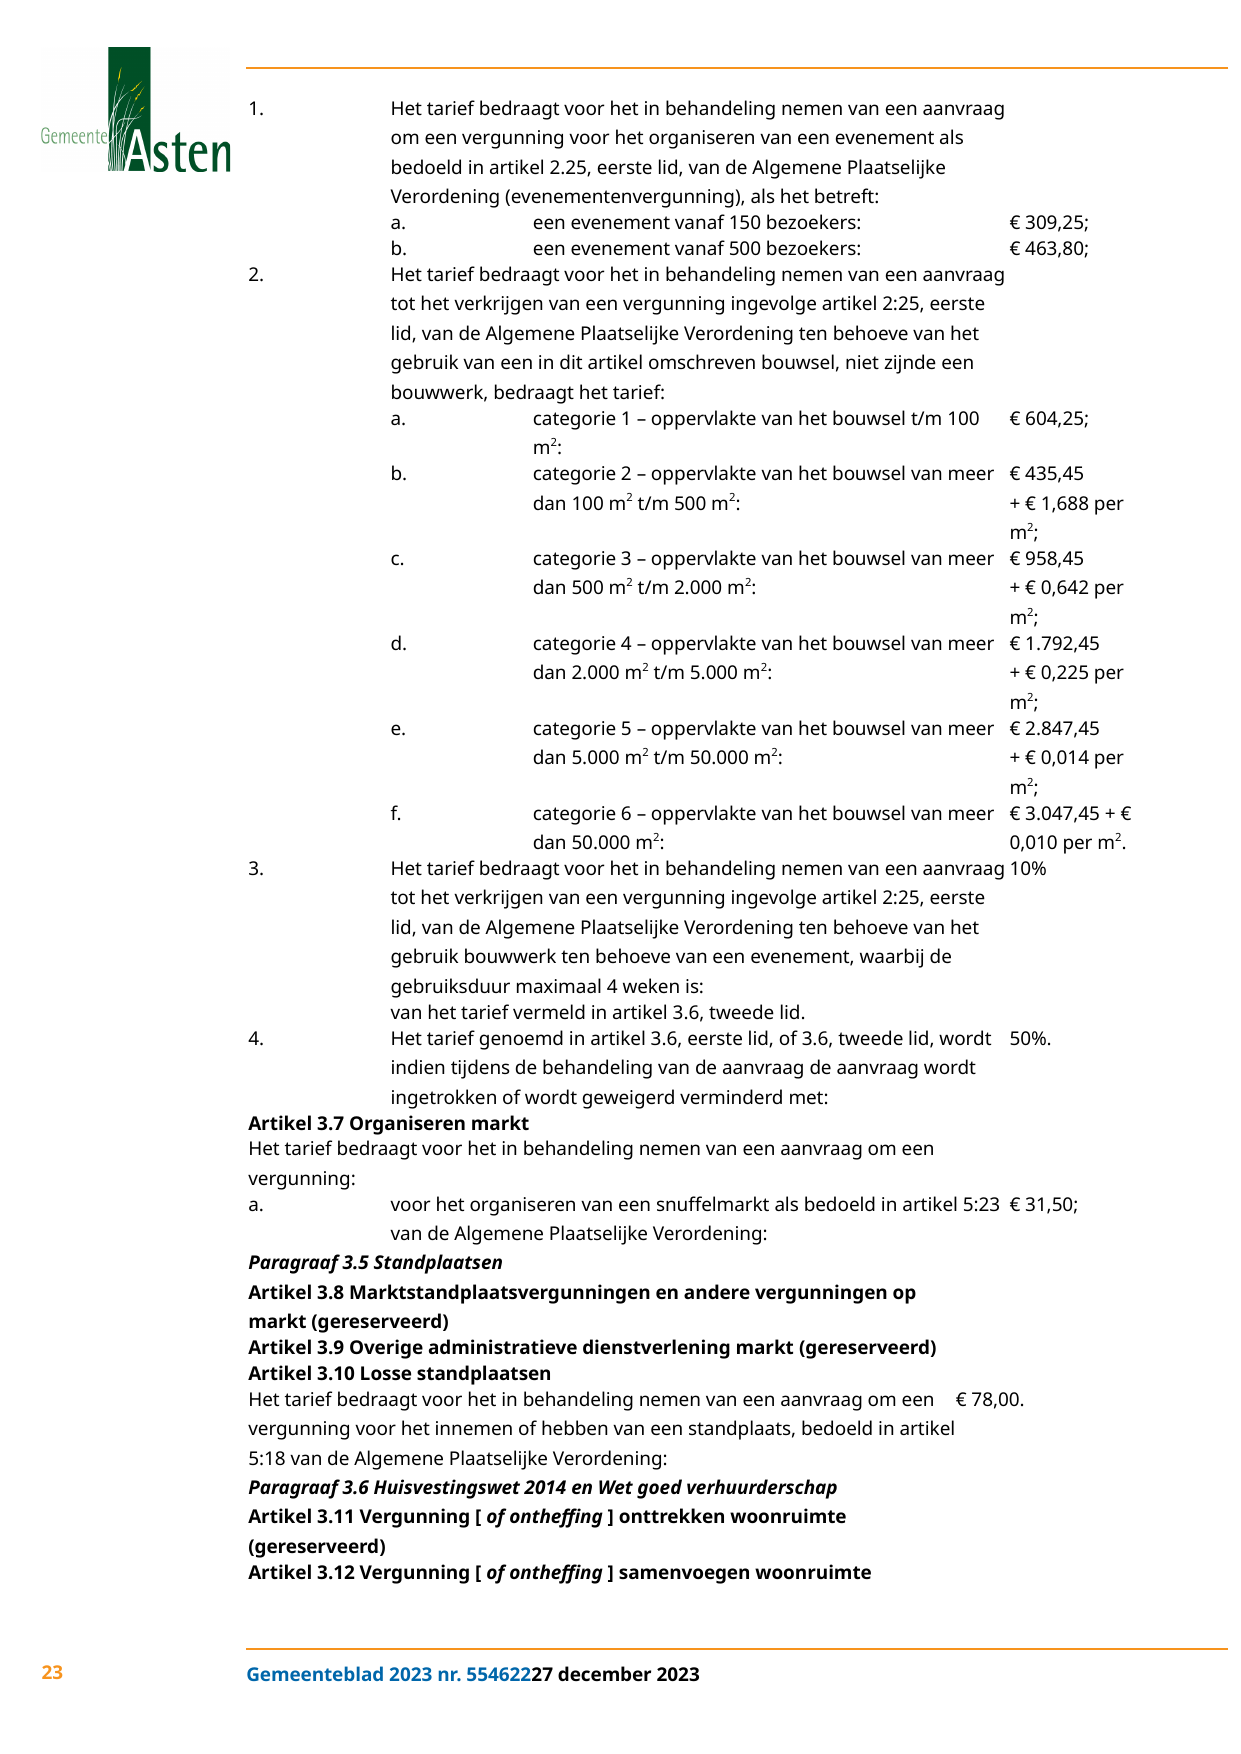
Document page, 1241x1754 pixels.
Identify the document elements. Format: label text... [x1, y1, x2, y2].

table_header Artikel 3.11 Vergunning [ of ontheffing ] onttrekken woonruimte (gereserveerd) [248, 1504, 956, 1559]
table_cell voor het organiseren van een snuffelmarkt als bedoeld in artikel 5:23 van de Algemene Plaatselijke Verordening: [390, 1191, 1009, 1246]
table_cell Het tarief bedraagt voor het in behandeling nemen van een aanvraag tot het verkrijgen van een vergunning ingevolge artikel 2:25, eerste lid, van de Algemene Plaatselijke Verordening ten behoeve van het gebruik van een in dit artikel omschreven bouwsel, niet zijnde een bouwwerk, bedraagt het tarief: [390, 261, 1009, 405]
text Paragraaf 3.5 Standplaatsen [248, 1249, 1152, 1275]
table_cell € 2.847,45 + € 0,014 per m2; [1009, 715, 1152, 800]
table_cell categorie 3 – oppervlakte van het bouwsel van meer dan 500 m2 t/m 2.000 m2: [533, 545, 1009, 630]
table_cell een evenement vanaf 150 bezoekers: [533, 209, 1009, 235]
table_cell € 958,45 + € 0,642 per m2; [1009, 545, 1152, 630]
table_cell a. [390, 405, 533, 460]
table_cell [248, 209, 390, 235]
table_cell € 463,80; [1009, 235, 1152, 261]
table_cell € 3.047,45 + € 0,010 per m2. [1009, 800, 1152, 855]
table_cell [248, 405, 390, 460]
table_cell € 78,00. [956, 1386, 1152, 1471]
table_cell [248, 999, 390, 1025]
text Paragraaf 3.6 Huisvestingswet 2014 en Wet goed verhuurderschap [248, 1474, 1152, 1499]
table_cell 50%. [1009, 1025, 1152, 1110]
table_cell a. [248, 1191, 390, 1246]
table_cell categorie 1 – oppervlakte van het bouwsel t/m 100 m2: [533, 405, 1009, 460]
table_cell a. [390, 209, 533, 235]
table_cell categorie 6 – oppervlakte van het bouwsel van meer dan 50.000 m2: [533, 800, 1009, 855]
table_cell categorie 2 – oppervlakte van het bouwsel van meer dan 100 m2 t/m 500 m2: [533, 460, 1009, 545]
table_cell b. [390, 235, 533, 261]
table_cell [1009, 999, 1152, 1025]
table_cell categorie 5 – oppervlakte van het bouwsel van meer dan 5.000 m2 t/m 50.000 m2: [533, 715, 1009, 800]
table_cell 4. [248, 1025, 390, 1110]
table_cell Artikel 3.12 Vergunning [ of ontheffing ] samenvoegen woonruimte [248, 1559, 956, 1584]
table_cell [248, 460, 390, 545]
table_cell [956, 1559, 1152, 1584]
table_cell e. [390, 715, 533, 800]
table_cell d. [390, 630, 533, 715]
table_cell [248, 545, 390, 630]
table_cell € 309,25; [1009, 209, 1152, 235]
table_cell [1009, 261, 1152, 405]
table_cell Het tarief bedraagt voor het in behandeling nemen van een aanvraag tot het verkrijgen van een vergunning ingevolge artikel 2:25, eerste lid, van de Algemene Plaatselijke Verordening ten behoeve van het gebruik bouwwerk ten behoeve van een evenement, waarbij de gebruiksduur maximaal 4 weken is: [390, 855, 1009, 999]
table_cell € 1.792,45 + € 0,225 per m2; [1009, 630, 1152, 715]
table_cell [248, 630, 390, 715]
table_header Artikel 3.8 Marktstandplaatsvergunningen en andere vergunningen op markt (gereserveerd) [248, 1279, 956, 1334]
table_cell Het tarief bedraagt voor het in behandeling nemen van een aanvraag om een vergunning voor het innemen of hebben van een standplaats, bedoeld in artikel 5:18 van de Algemene Plaatselijke Verordening: [248, 1386, 956, 1471]
table_cell € 604,25; [1009, 405, 1152, 460]
table_cell c. [390, 545, 533, 630]
table_cell 1. [248, 95, 390, 209]
table_cell € 435,45 + € 1,688 per m2; [1009, 460, 1152, 545]
table_cell [248, 800, 390, 855]
table_cell [248, 715, 390, 800]
table_cell Het tarief genoemd in artikel 3.6, eerste lid, of 3.6, tweede lid, wordt indien tijdens de behandeling van de aanvraag de aanvraag wordt ingetrokken of wordt geweigerd verminderd met: [390, 1025, 1009, 1110]
table_cell € 31,50; [1009, 1191, 1152, 1246]
table_cell [956, 1360, 1152, 1386]
picture [41, 47, 231, 172]
table_cell Het tarief bedraagt voor het in behandeling nemen van een aanvraag om een vergunning voor het organiseren van een evenement als bedoeld in artikel 2.25, eerste lid, van de Algemene Plaatselijke Verordening (evenementenvergunning), als het betreft: [390, 95, 1009, 209]
table_cell [1009, 1135, 1152, 1191]
table_cell 10% [1009, 855, 1152, 999]
table_cell Artikel 3.9 Overige administratieve dienstverlening markt (gereserveerd) [248, 1334, 956, 1360]
table_header [956, 1279, 1152, 1334]
table_cell [956, 1334, 1152, 1360]
table_cell categorie 4 – oppervlakte van het bouwsel van meer dan 2.000 m2 t/m 5.000 m2: [533, 630, 1009, 715]
table_cell [1009, 1110, 1152, 1135]
table_cell van het tarief vermeld in artikel 3.6, tweede lid. [390, 999, 1009, 1025]
table_cell Het tarief bedraagt voor het in behandeling nemen van een aanvraag om een vergunning: [248, 1135, 1009, 1191]
table_cell 3. [248, 855, 390, 999]
table_cell 2. [248, 261, 390, 405]
table_header [956, 1504, 1152, 1559]
table_cell een evenement vanaf 500 bezoekers: [533, 235, 1009, 261]
table_cell [248, 235, 390, 261]
table_cell Artikel 3.7 Organiseren markt [248, 1110, 1009, 1135]
table_cell Artikel 3.10 Losse standplaatsen [248, 1360, 956, 1386]
table_cell b. [390, 460, 533, 545]
table_cell f. [390, 800, 533, 855]
table_cell [1009, 95, 1152, 209]
